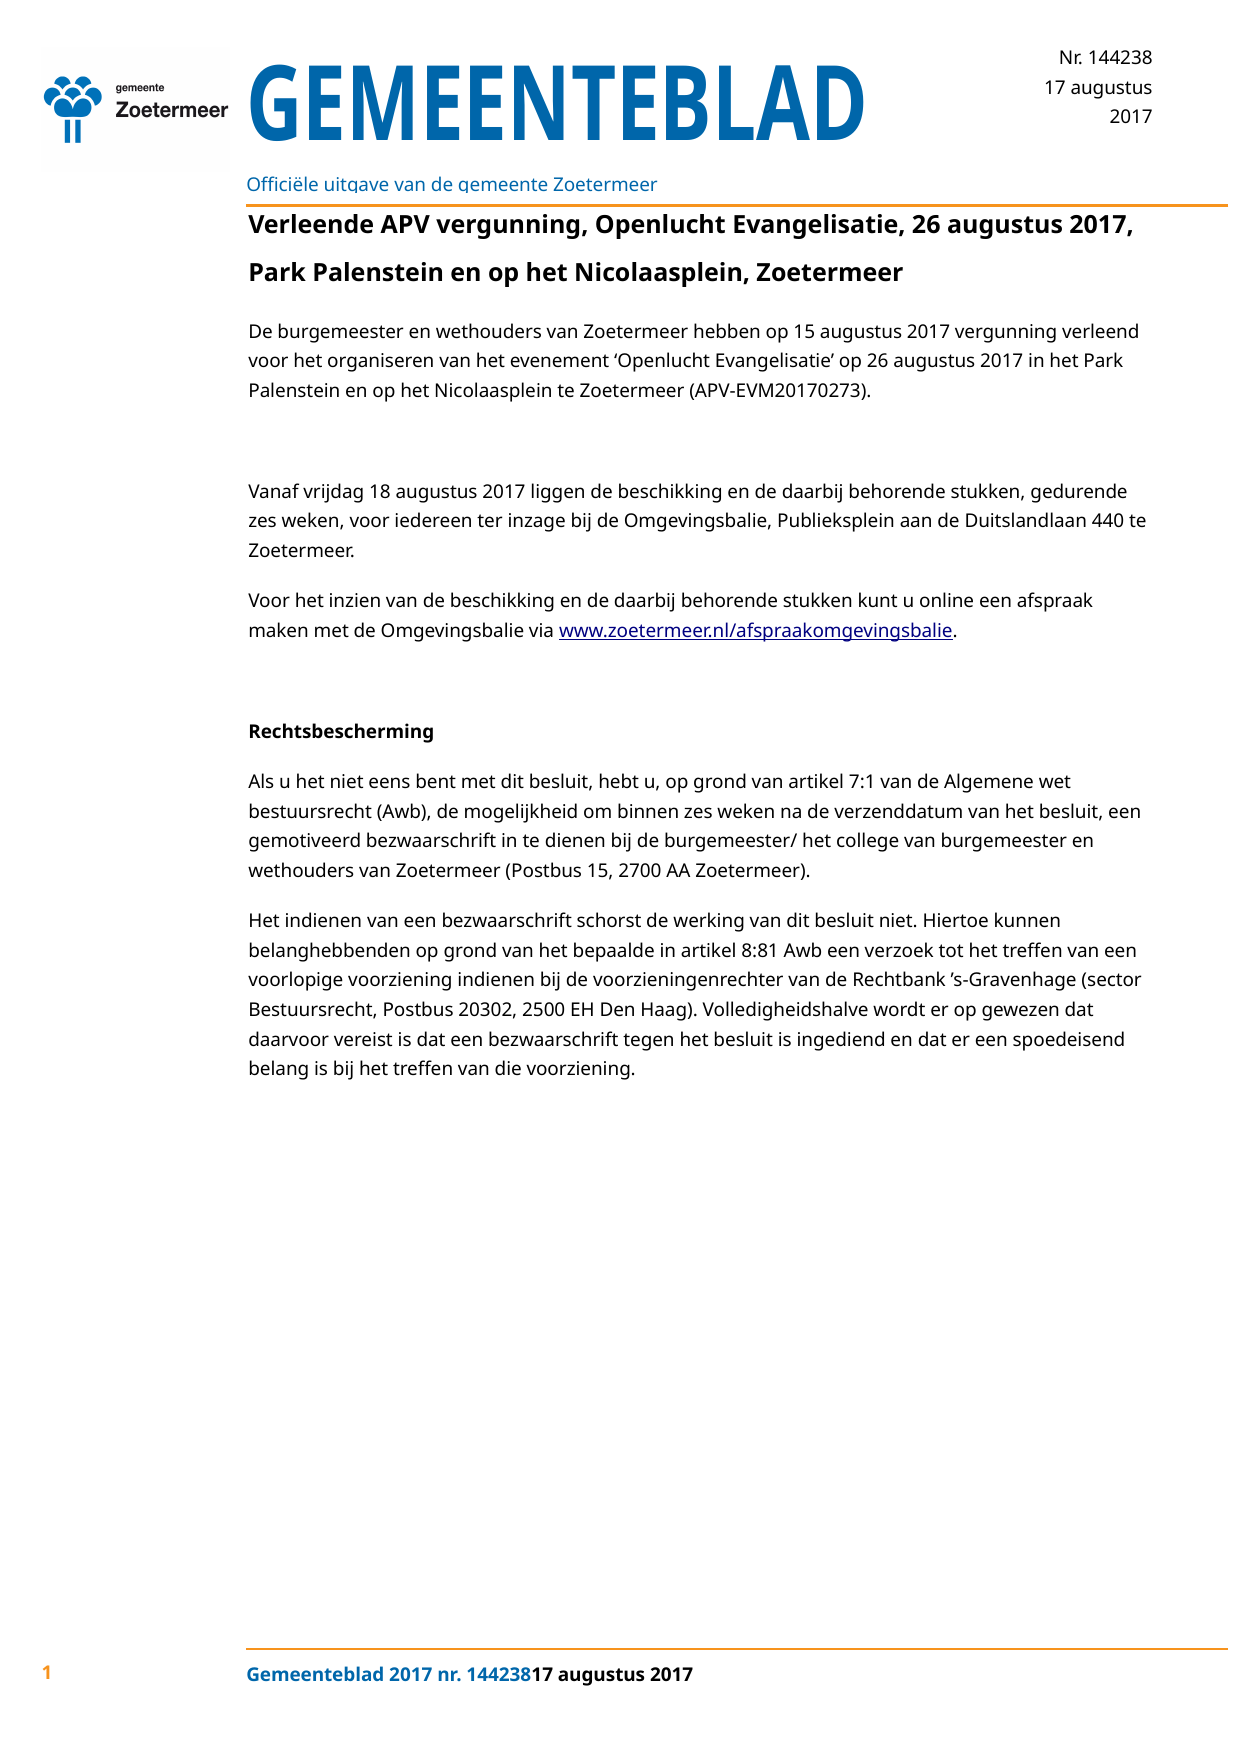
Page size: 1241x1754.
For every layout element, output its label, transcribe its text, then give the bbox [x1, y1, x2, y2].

text Verleende APV vergunning, Openlucht Evangelisatie, 26 augustus 2017, Park Palenstein en op het Nicolaasplein, Zoetermeer [248, 207, 1152, 288]
text Rechtsbescherming [248, 718, 1152, 744]
text Voor het inzien van de beschikking en de daarbij behorende stukken kunt u online een afspraak maken met de Omgevingsbalie via www.zoetermeer.nl/afspraakomgevingsbalie. [248, 587, 1152, 643]
text Het indienen van een bezwaarschrift schorst de werking van dit besluit niet. Hiertoe kunnen belanghebbenden op grond van het bepaalde in artikel 8:81 Awb een verzoek tot het treffen van een voorlopige voorziening indienen bij de voorzieningenrechter van de Rechtbank ’s-Gravenhage (sector Bestuursrecht, Postbus 20302, 2500 EH Den Haag). Volledigheidshalve wordt er op gewezen dat daarvoor vereist is dat een bezwaarschrift tegen het besluit is ingediend en dat er een spoedeisend belang is bij het treffen van die voorziening. [248, 907, 1152, 1081]
text De burgemeester en wethouders van Zoetermeer hebben op 15 augustus 2017 vergunning verleend voor het organiseren van het evenement ‘Openlucht Evangelisatie’ op 26 augustus 2017 in het Park Palenstein en op het Nicolaasplein te Zoetermeer (APV-EVM20170273). [248, 318, 1152, 403]
text Als u het niet eens bent met dit besluit, hebt u, op grond van artikel 7:1 van de Algemene wet bestuursrecht (Awb), de mogelijkheid om binnen zes weken na de verzenddatum van het besluit, een gemotiveerd bezwaarschrift in te dienen bij de burgemeester/ het college van burgemeester en wethouders van Zoetermeer (Postbus 15, 2700 AA Zoetermeer). [248, 768, 1152, 883]
picture [41, 47, 231, 172]
text Vanaf vrijdag 18 augustus 2017 liggen de beschikking en de daarbij behorende stukken, gedurende zes weken, voor iedereen ter inzage bij de Omgevingsbalie, Publieksplein aan de Duitslandlaan 440 te Zoetermeer. [248, 478, 1152, 563]
